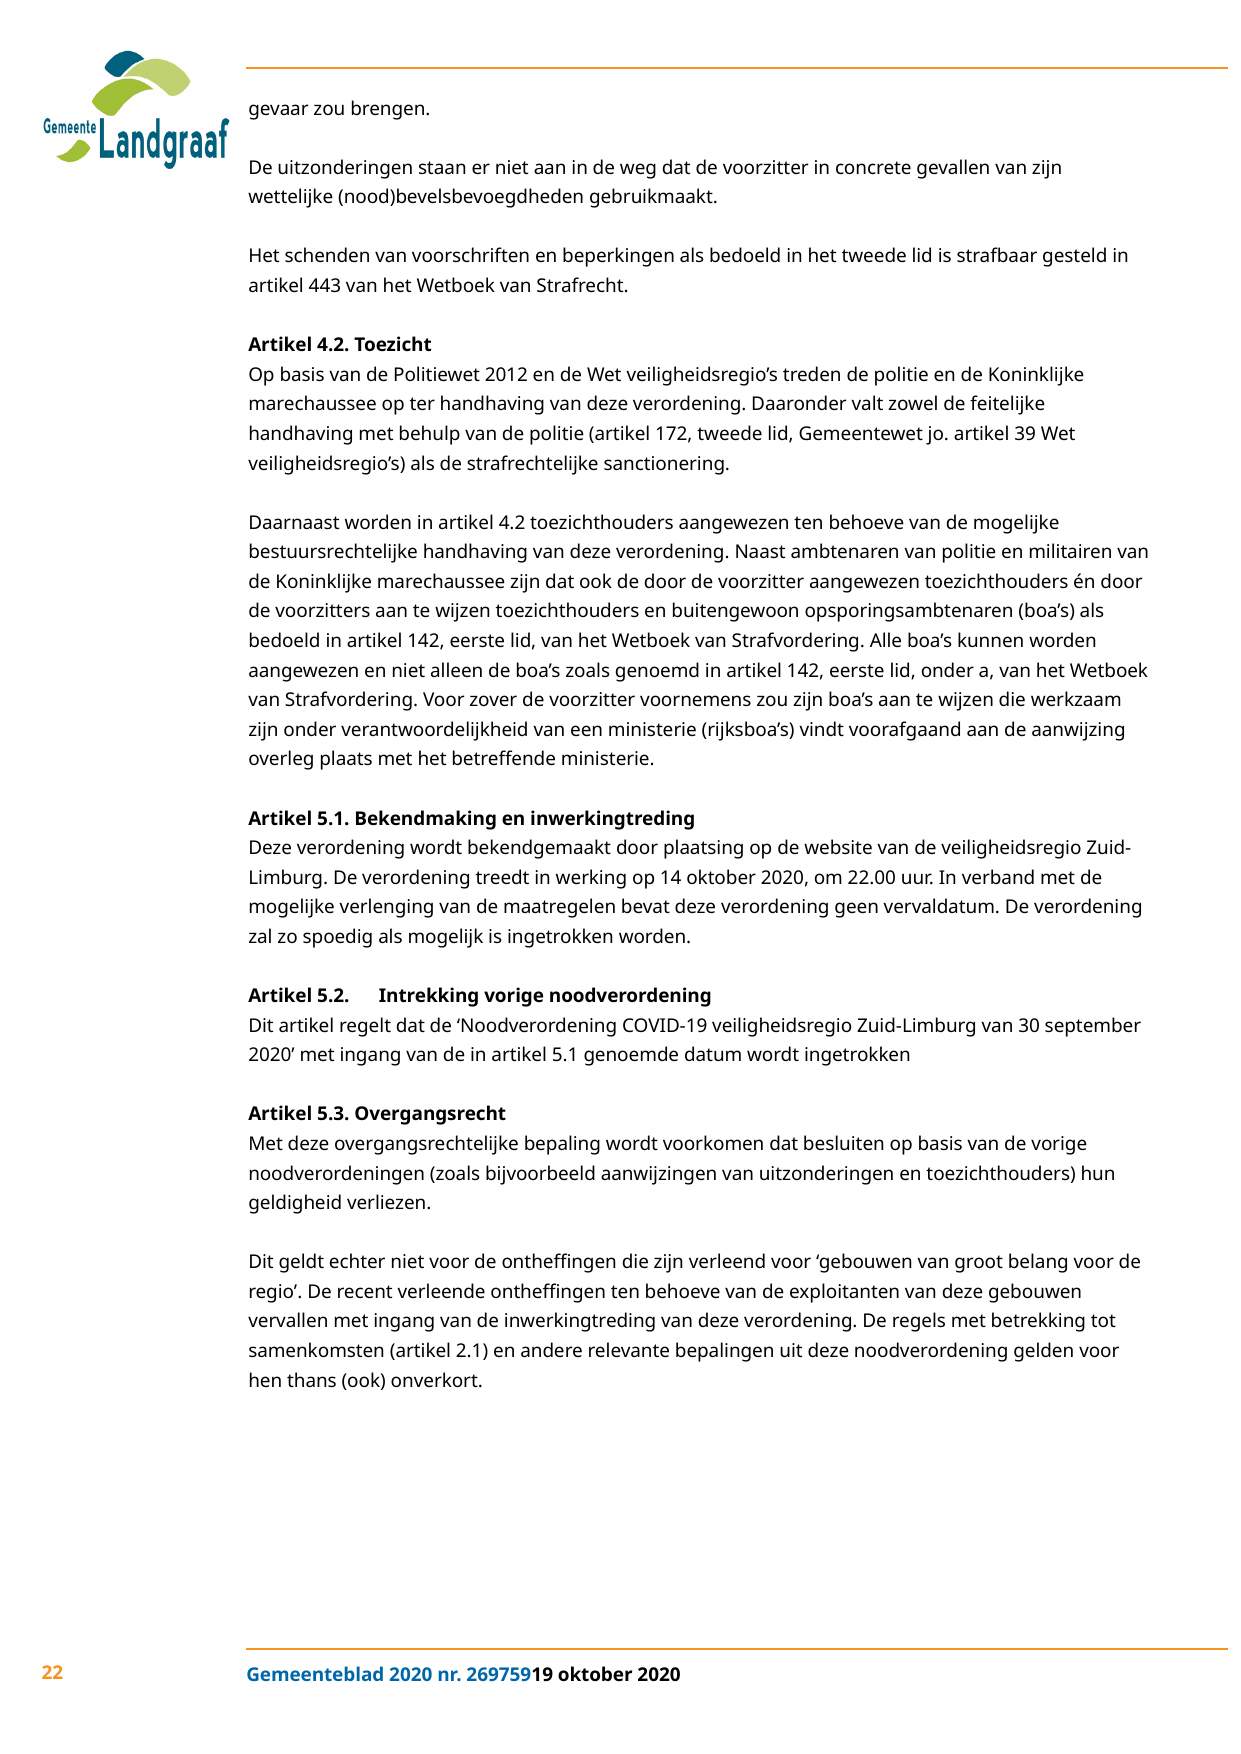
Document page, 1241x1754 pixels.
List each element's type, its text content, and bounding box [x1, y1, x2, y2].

text Daarnaast worden in artikel 4.2 toezichthouders aangewezen ten behoeve van de mogelijke bestuursrechtelijke handhaving van deze verordening. Naast ambtenaren van politie en militairen van de Koninklijke marechaussee zijn dat ook de door de voorzitter aangewezen toezichthouders én door de voorzitters aan te wijzen toezichthouders en buitengewoon opsporingsambtenaren (boa’s) als bedoeld in artikel 142, eerste lid, van het Wetboek van Strafvordering. Alle boa’s kunnen worden aangewezen en niet alleen de boa’s zoals genoemd in artikel 142, eerste lid, onder a, van het Wetboek van Strafvordering. Voor zover de voorzitter voornemens zou zijn boa’s aan te wijzen die werkzaam zijn onder verantwoordelijkheid van een ministerie (rijksboa’s) vindt voorafgaand aan de aanwijzing overleg plaats met het betreffende ministerie. [248, 509, 1152, 771]
text Artikel 5.2. Intrekking vorige noodverordening [248, 982, 1152, 1008]
text Artikel 4.2. Toezicht [248, 331, 1152, 357]
text Met deze overgangsrechtelijke bepaling wordt voorkomen dat besluiten op basis van de vorige noodverordeningen (zoals bijvoorbeeld aanwijzingen van uitzonderingen en toezichthouders) hun geldigheid verliezen. [248, 1130, 1152, 1215]
text Deze verordening wordt bekendgemaakt door plaatsing op de website van de veiligheidsregio Zuid-Limburg. De verordening treedt in werking op 14 oktober 2020, om 22.00 uur. In verband met de mogelijke verlenging van de maatregelen bevat deze verordening geen vervaldatum. De verordening zal zo spoedig als mogelijk is ingetrokken worden. [248, 834, 1152, 949]
text De uitzonderingen staan er niet aan in de weg dat de voorzitter in concrete gevallen van zijn wettelijke (nood)bevelsbevoegdheden gebruikmaakt. [248, 154, 1152, 209]
text gevaar zou brengen. [248, 95, 1152, 121]
text Dit geldt echter niet voor de ontheffingen die zijn verleend voor ‘gebouwen van groot belang voor de regio’. De recent verleende ontheffingen ten behoeve van de exploitanten van deze gebouwen vervallen met ingang van de inwerkingtreding van deze verordening. De regels met betrekking tot samenkomsten (artikel 2.1) en andere relevante bepalingen uit deze noodverordening gelden voor hen thans (ook) onverkort. [248, 1248, 1152, 1393]
text Het schenden van voorschriften en beperkingen als bedoeld in het tweede lid is strafbaar gesteld in artikel 443 van het Wetboek van Strafrecht. [248, 243, 1152, 298]
text Artikel 5.1. Bekendmaking en inwerkingtreding [248, 805, 1152, 831]
text Artikel 5.3. Overgangsrecht [248, 1101, 1152, 1126]
picture [41, 47, 231, 172]
text Dit artikel regelt dat de ‘Noodverordening COVID-19 veiligheidsregio Zuid-Limburg van 30 september 2020’ met ingang van de in artikel 5.1 genoemde datum wordt ingetrokken [248, 1012, 1152, 1067]
text Op basis van de Politiewet 2012 en de Wet veiligheidsregio’s treden de politie en de Koninklijke marechaussee op ter handhaving van deze verordening. Daaronder valt zowel de feitelijke handhaving met behulp van de politie (artikel 172, tweede lid, Gemeentewet jo. artikel 39 Wet veiligheidsregio’s) als de strafrechtelijke sanctionering. [248, 361, 1152, 476]
